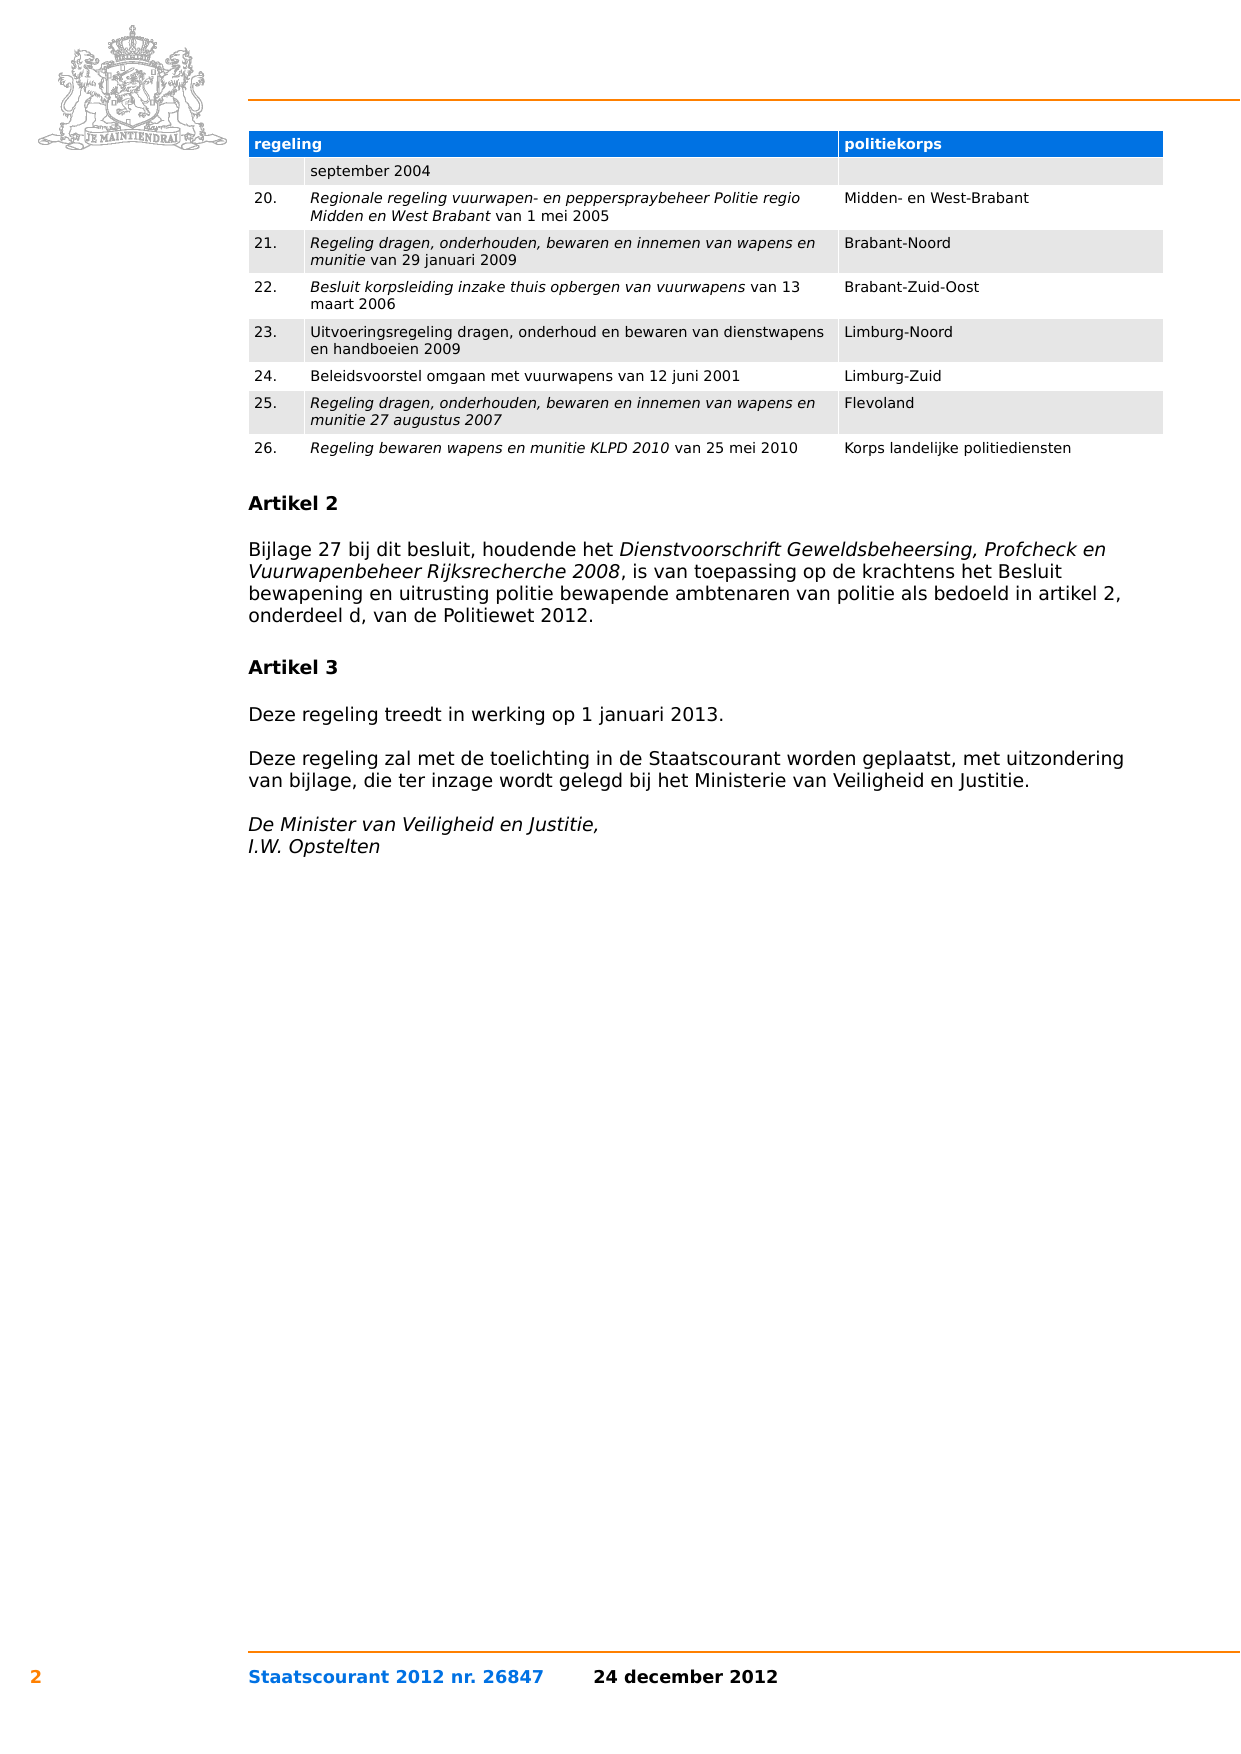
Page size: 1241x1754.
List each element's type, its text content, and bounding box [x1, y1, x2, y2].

table_cell 25. [249, 391, 304, 434]
subtitle Artikel 2 [248, 492, 1163, 514]
table_cell 26. [249, 435, 304, 461]
table_cell Brabant-Zuid-Oost [839, 275, 1163, 318]
table_cell Limburg-Noord [839, 319, 1163, 362]
table_cell 21. [249, 230, 304, 273]
table_cell 24. [249, 363, 304, 389]
table_cell Limburg-Zuid [839, 363, 1163, 389]
table_cell Regeling bewaren wapens en munitie KLPD 2010 van 25 mei 2010 [305, 435, 838, 461]
table_cell Midden- en West-Brabant [839, 186, 1163, 229]
text De Minister van Veiligheid en Justitie, I.W. Opstelten [248, 814, 1163, 858]
table_cell Regeling dragen, onderhouden, bewaren en innemen van wapens en munitie van 29 januari 2009 [305, 230, 838, 273]
text Bijlage 27 bij dit besluit, houdende het Dienstvoorschrift Geweldsbeheersing, Profcheck en Vuurwapenbeheer Rijksrecherche 2008, is van toepassing op de krachtens het Besluit bewapening en uitrusting politie bewapende ambtenaren van politie als bedoeld in artikel 2, onderdeel d, van de Politiewet 2012. [248, 539, 1163, 627]
table_cell Beleidsvoorstel omgaan met vuurwapens van 12 juni 2001 [305, 363, 838, 389]
table_header politiekorps [839, 131, 1163, 157]
picture [38, 25, 227, 150]
table_cell Brabant-Noord [839, 230, 1163, 273]
table_cell Besluit korpsleiding inzake thuis opbergen van vuurwapens van 13 maart 2006 [305, 275, 838, 318]
table_header regeling [249, 131, 838, 157]
text Deze regeling treedt in werking op 1 januari 2013. [248, 704, 1163, 726]
table_cell [839, 158, 1163, 185]
table_cell Uitvoeringsregeling dragen, onderhoud en bewaren van dienstwapens en handboeien 2009 [305, 319, 838, 362]
table_cell Regeling dragen, onderhouden, bewaren en innemen van wapens en munitie 27 augustus 2007 [305, 391, 838, 434]
table_cell 20. [249, 186, 304, 229]
table_cell 23. [249, 319, 304, 362]
table_cell Korps landelijke politiediensten [839, 435, 1163, 461]
table_cell [249, 158, 304, 185]
table_cell Regionale regeling vuurwapen- en pepperspraybeheer Politie regio Midden en West Brabant van 1 mei 2005 [305, 186, 838, 229]
table_cell 22. [249, 275, 304, 318]
table_cell september 2004 [305, 158, 838, 185]
table_cell Flevoland [839, 391, 1163, 434]
text Deze regeling zal met de toelichting in de Staatscourant worden geplaatst, met uitzondering van bijlage, die ter inzage wordt gelegd bij het Ministerie van Veiligheid en Justitie. [248, 748, 1163, 792]
subtitle Artikel 3 [248, 657, 1163, 679]
